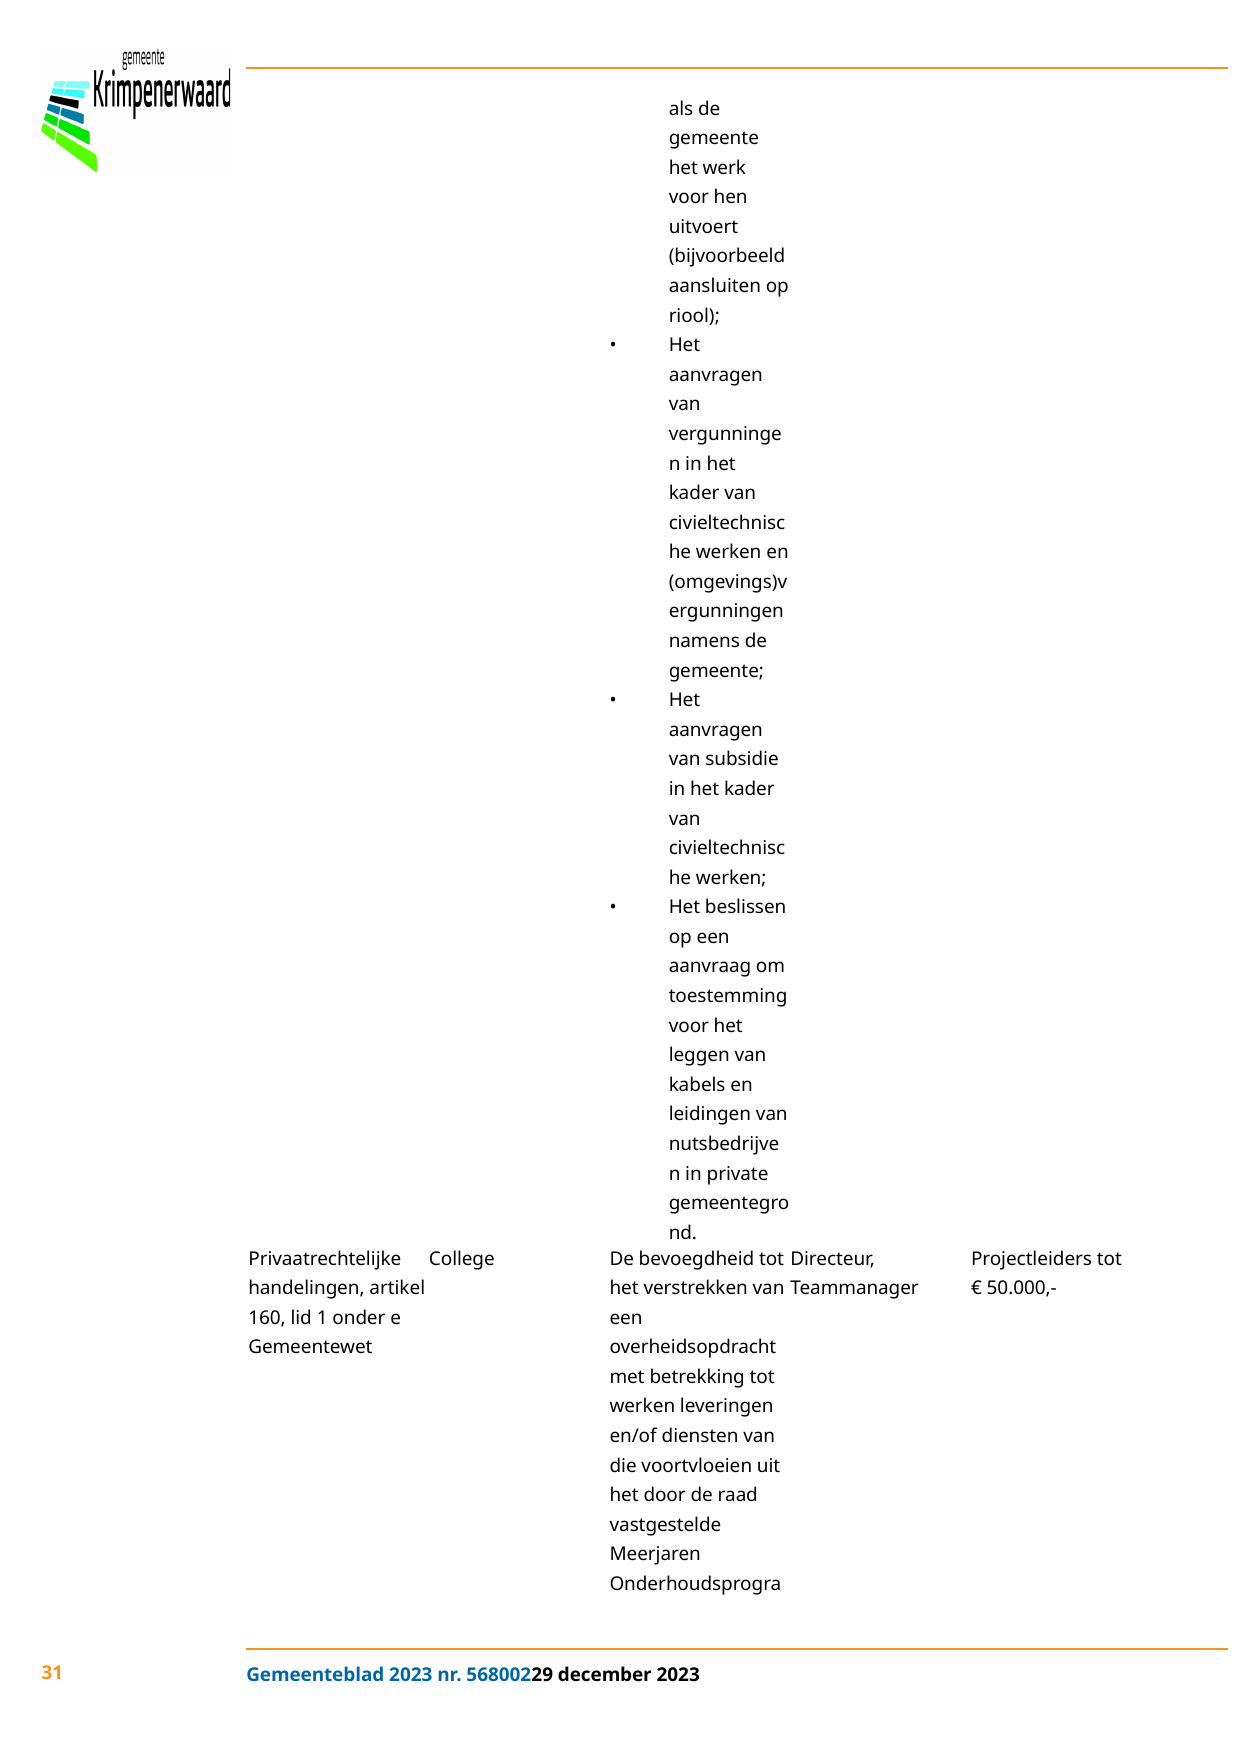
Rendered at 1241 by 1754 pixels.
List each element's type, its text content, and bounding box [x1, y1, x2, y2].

table_cell [248, 95, 429, 1245]
table_cell Privaatrechtelijke handelingen, artikel 160, lid 1 onder e Gemeentewet [248, 1245, 429, 1596]
table_cell De bevoegdheid tot het verstrekken van een overheidsopdracht met betrekking tot werken leveringen en/of diensten van die voortvloeien uit het door de raad vastgestelde Meerjaren Onderhoudsprogra [609, 1245, 790, 1596]
table_cell [790, 95, 971, 1245]
table_cell als de gemeente het werk voor hen uitvoert (bijvoorbeeld aansluiten op riool); Het aanvragen van vergunningen in het kader van civieltechnische werken en (omgevings)vergunningen namens de gemeente; Het aanvragen van subsidie in het kader van civieltechnische werken; Het beslissen op een aanvraag om toestemming voor het leggen van kabels en leidingen van nutsbedrijven in private gemeentegrond. [609, 95, 790, 1245]
table_cell Directeur, Teammanager [790, 1245, 971, 1596]
table_cell Projectleiders tot € 50.000,- [971, 1245, 1152, 1596]
table_cell College [429, 1245, 609, 1596]
picture [41, 47, 231, 172]
table_cell [971, 95, 1152, 1245]
table_cell [429, 95, 609, 1245]
